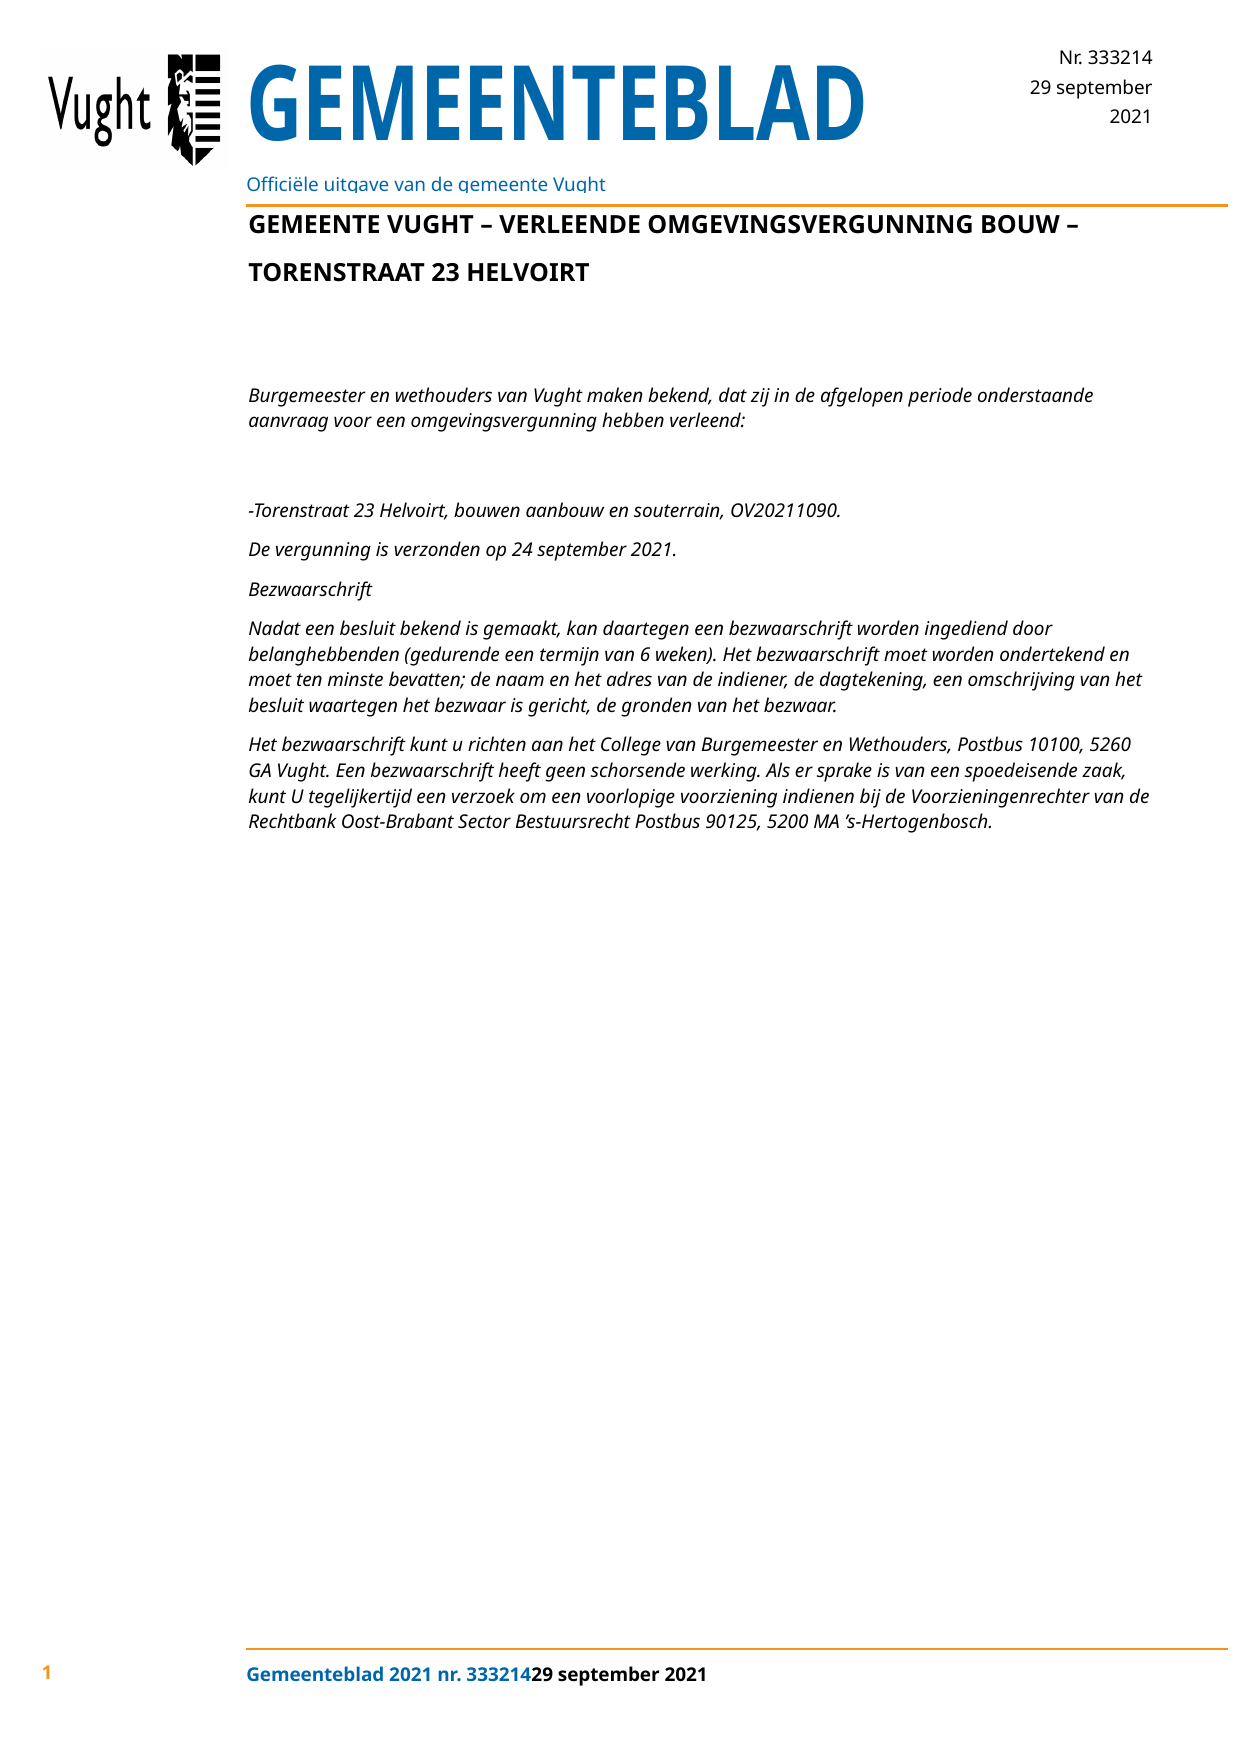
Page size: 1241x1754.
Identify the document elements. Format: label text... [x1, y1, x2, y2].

text Nadat een besluit bekend is gemaakt, kan daartegen een bezwaarschrift worden ingediend door belanghebbenden (gedurende een termijn van 6 weken). Het bezwaarschrift moet worden ondertekend en moet ten minste bevatten; de naam en het adres van de indiener, de dagtekening, een omschrijving van het besluit waartegen het bezwaar is gericht, de gronden van het bezwaar. [248, 615, 1152, 718]
text GEMEENTE VUGHT – VERLEENDE OMGEVINGSVERGUNNING BOUW – TORENSTRAAT 23 HELVOIRT [248, 207, 1152, 288]
picture [41, 47, 231, 172]
text -Torenstraat 23 Helvoirt, bouwen aanbouw en souterrain, OV20211090. [248, 497, 1152, 523]
text Het bezwaarschrift kunt u richten aan het College van Burgemeester en Wethouders, Postbus 10100, 5260 GA Vught. Een bezwaarschrift heeft geen schorsende werking. Als er sprake is van een spoedeisende zaak, kunt U tegelijkertijd een verzoek om een voorlopige voorziening indienen bij de Voorzieningenrechter van de Rechtbank Oost-Brabant Sector Bestuursrecht Postbus 90125, 5200 MA ’s-Hertogenbosch. [248, 732, 1152, 834]
text Bezwaarschrift [248, 576, 1152, 602]
text Burgemeester en wethouders van Vught maken bekend, dat zij in de afgelopen periode onderstaande aanvraag voor een omgevingsvergunning hebben verleend: [248, 382, 1152, 433]
text De vergunning is verzonden op 24 september 2021. [248, 537, 1152, 562]
